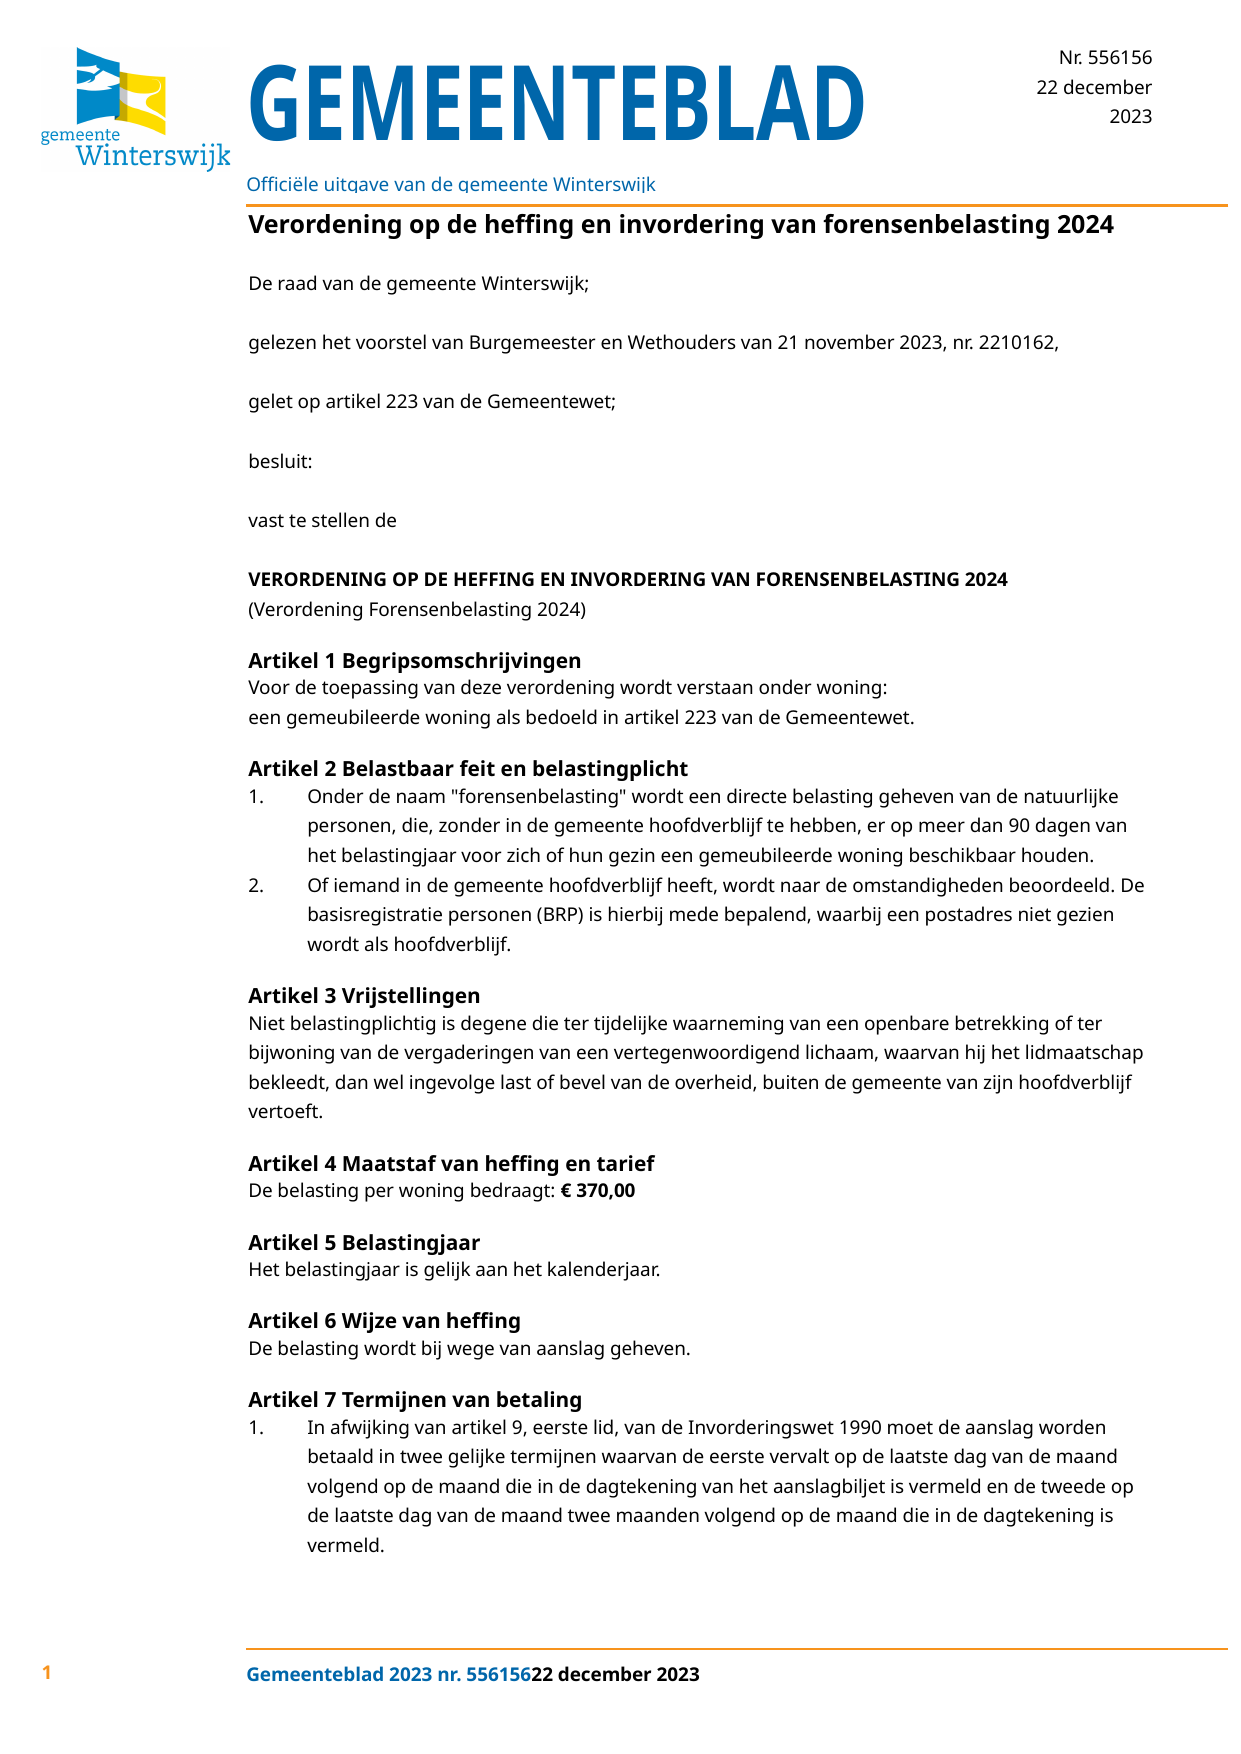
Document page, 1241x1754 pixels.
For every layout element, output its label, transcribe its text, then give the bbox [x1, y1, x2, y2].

text Artikel 1 Begripsomschrijvingen [248, 646, 1152, 674]
list Onder de naam "forensenbelasting" wordt een directe belasting geheven van de natuurlijke personen, die, zonder in de gemeente hoofdverblijf te hebben, er op meer dan 90 dagen van het belastingjaar voor zich of hun gezin een gemeubileerde woning beschikbaar houden. [248, 783, 1152, 868]
text Niet belastingplichtig is degene die ter tijdelijke waarneming van een openbare betrekking of ter bijwoning van de vergaderingen van een vertegenwoordigend lichaam, waarvan hij het lidmaatschap bekleedt, dan wel ingevolge last of bevel van de overheid, buiten de gemeente van zijn hoofdverblijf vertoeft. [248, 1010, 1152, 1124]
text De belasting per woning bedraagt: € 370,00 [248, 1177, 1152, 1203]
picture [41, 47, 231, 172]
text VERORDENING OP DE HEFFING EN INVORDERING VAN FORENSENBELASTING 2024 [248, 566, 1152, 592]
text Voor de toepassing van deze verordening wordt verstaan onder woning: [248, 674, 1152, 700]
text (Verordening Forensenbelasting 2024) [248, 596, 1152, 621]
list Of iemand in de gemeente hoofdverblijf heeft, wordt naar de omstandigheden beoordeeld. De basisregistratie personen (BRP) is hierbij mede bepalend, waarbij een postadres niet gezien wordt als hoofdverblijf. [248, 872, 1152, 957]
text De belasting wordt bij wege van aanslag geheven. [248, 1335, 1152, 1361]
text Artikel 4 Maatstaf van heffing en tarief [248, 1149, 1152, 1177]
text vast te stellen de [248, 507, 1152, 533]
text Artikel 5 Belastingjaar [248, 1228, 1152, 1256]
picture [225, 153, 231, 162]
text Artikel 2 Belastbaar feit en belastingplicht [248, 754, 1152, 783]
list In afwijking van artikel 9, eerste lid, van de Invorderingswet 1990 moet de aanslag worden betaald in twee gelijke termijnen waarvan de eerste vervalt op de laatste dag van de maand volgend op de maand die in de dagtekening van het aanslagbiljet is vermeld en de tweede op de laatste dag van de maand twee maanden volgend op de maand die in de dagtekening is vermeld. [248, 1414, 1152, 1558]
text besluit: [248, 448, 1152, 473]
text Artikel 3 Vrijstellingen [248, 981, 1152, 1010]
text Artikel 7 Termijnen van betaling [248, 1386, 1152, 1414]
text Het belastingjaar is gelijk aan het kalenderjaar. [248, 1256, 1152, 1282]
text een gemeubileerde woning als bedoeld in artikel 223 van de Gemeentewet. [248, 704, 1152, 730]
text De raad van de gemeente Winterswijk; [248, 270, 1152, 296]
text Artikel 6 Wijze van heffing [248, 1307, 1152, 1335]
text Verordening op de heffing en invordering van forensenbelasting 2024 [248, 207, 1152, 241]
text gelezen het voorstel van Burgemeester en Wethouders van 21 november 2023, nr. 2210162, [248, 329, 1152, 355]
text gelet op artikel 223 van de Gemeentewet; [248, 389, 1152, 414]
